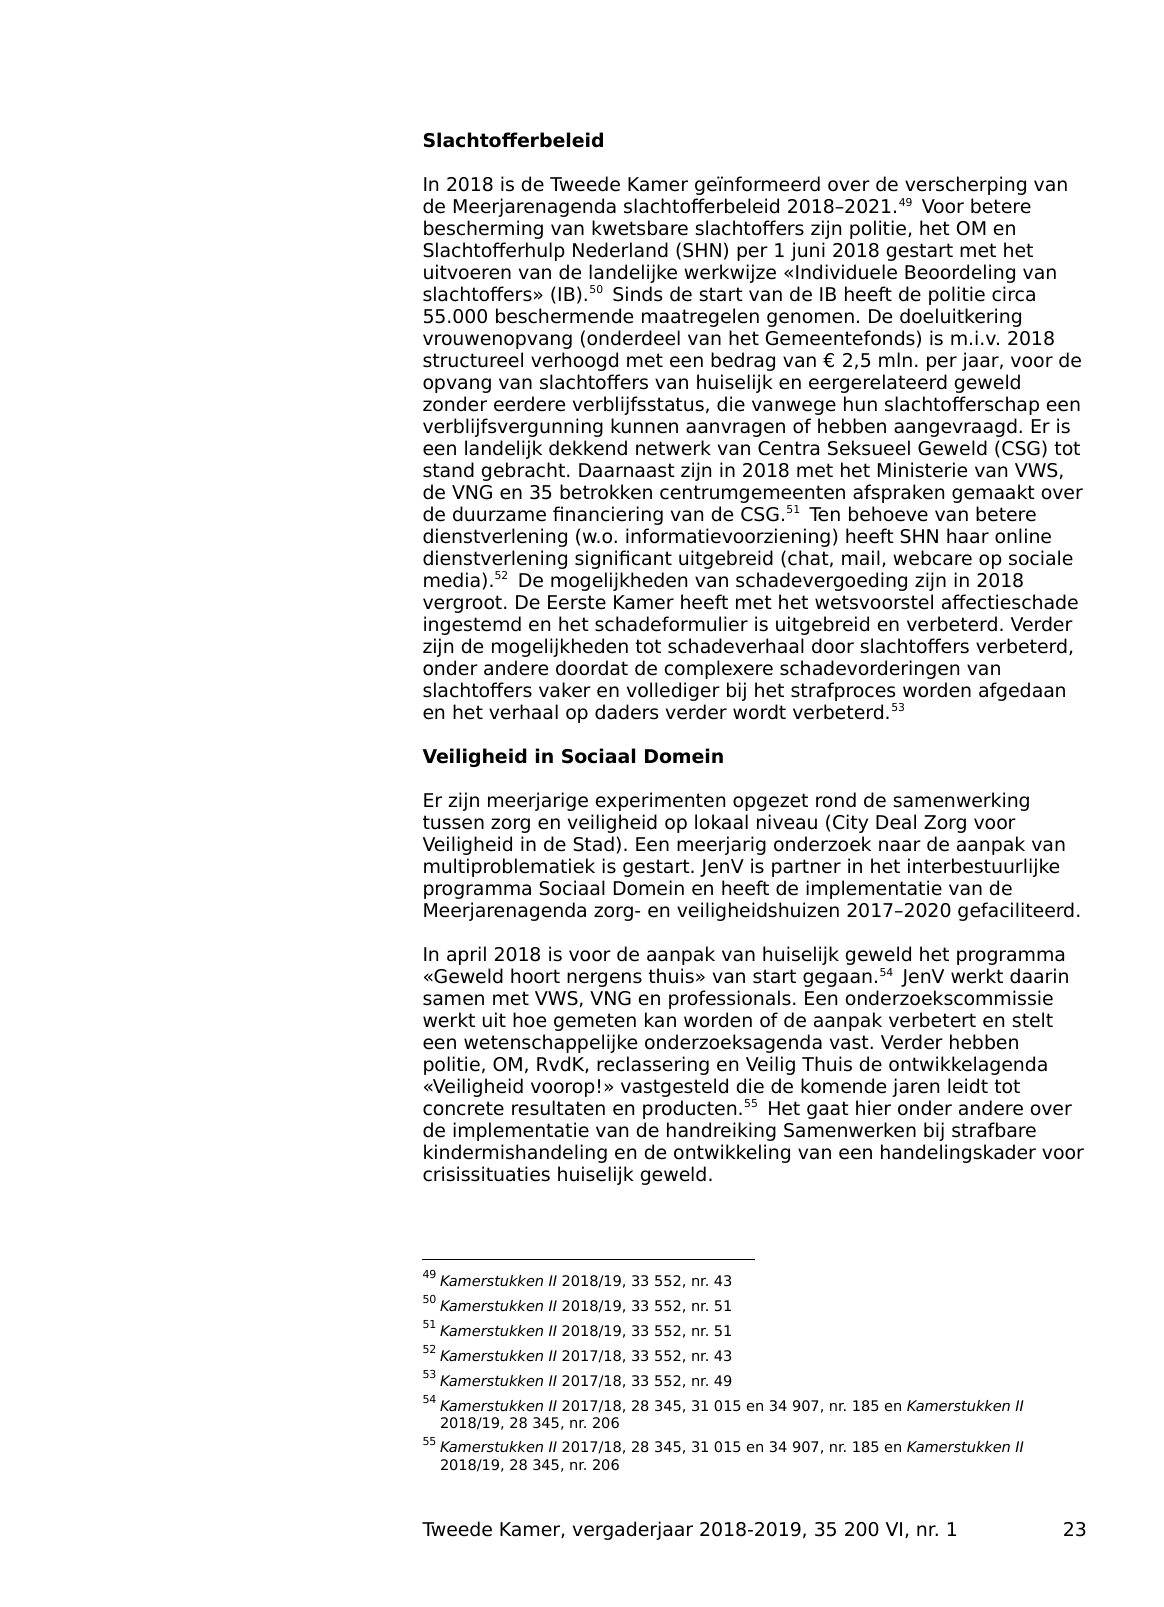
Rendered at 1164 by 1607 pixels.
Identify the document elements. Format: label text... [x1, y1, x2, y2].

text Kamerstukken II 2017/18, 28 345, 31 015 en 34 907, nr. 185 en Kamerstukken II 2018/19, 28 345, nr. 206 [422, 1393, 1087, 1432]
subtitle Veiligheid in Sociaal Domein [422, 746, 1087, 768]
text Kamerstukken II 2017/18, 28 345, 31 015 en 34 907, nr. 185 en Kamerstukken II 2018/19, 28 345, nr. 206 [422, 1435, 1087, 1474]
text Kamerstukken II 2018/19, 33 552, nr. 43 [422, 1268, 1087, 1291]
text In 2018 is de Tweede Kamer geïnformeerd over de verscherping van de Meerjarenagenda slachtofferbeleid 2018–2021. Voor betere bescherming van kwetsbare slachtoffers zijn politie, het OM en Slachtofferhulp Nederland (SHN) per 1 juni 2018 gestart met het uitvoeren van de landelijke werkwijze «Individuele Beoordeling van slachtoffers» (IB). Sinds de start van de IB heeft de politie circa 55.000 beschermende maatregelen genomen. De doeluitkering vrouwenopvang (onderdeel van het Gemeentefonds) is m.i.v. 2018 structureel verhoogd met een bedrag van € 2,5 mln. per jaar, voor de opvang van slachtoffers van huiselijk en eergerelateerd geweld zonder eerdere verblijfsstatus, die vanwege hun slachtofferschap een verblijfsvergunning kunnen aanvragen of hebben aangevraagd. Er is een landelijk dekkend netwerk van Centra Seksueel Geweld (CSG) tot stand gebracht. Daarnaast zijn in 2018 met het Ministerie van VWS, de VNG en 35 betrokken centrumgemeenten afspraken gemaakt over de duurzame financiering van de CSG. Ten behoeve van betere dienstverlening (w.o. informatievoorziening) heeft SHN haar online dienstverlening significant uitgebreid (chat, mail, webcare op sociale media). De mogelijkheden van schadevergoeding zijn in 2018 vergroot. De Eerste Kamer heeft met het wetsvoorstel affectieschade ingestemd en het schadeformulier is uitgebreid en verbeterd. Verder zijn de mogelijkheden tot schadeverhaal door slachtoffers verbeterd, onder andere doordat de complexere schadevorderingen van slachtoffers vaker en vollediger bij het strafproces worden afgedaan en het verhaal op daders verder wordt verbeterd. [422, 174, 1087, 723]
text Kamerstukken II 2018/19, 33 552, nr. 51 [422, 1293, 1087, 1316]
text Er zijn meerjarige experimenten opgezet rond de samenwerking tussen zorg en veiligheid op lokaal niveau (City Deal Zorg voor Veiligheid in de Stad). Een meerjarig onderzoek naar de aanpak van multiproblematiek is gestart. JenV is partner in het interbestuurlijke programma Sociaal Domein en heeft de implementatie van de Meerjarenagenda zorg- en veiligheidshuizen 2017–2020 gefaciliteerd. [422, 790, 1087, 922]
text Kamerstukken II 2017/18, 33 552, nr. 49 [422, 1368, 1087, 1391]
subtitle Slachtofferbeleid [422, 130, 1087, 152]
text Kamerstukken II 2017/18, 33 552, nr. 43 [422, 1343, 1087, 1366]
text In april 2018 is voor de aanpak van huiselijk geweld het programma «Geweld hoort nergens thuis» van start gegaan. JenV werkt daarin samen met VWS, VNG en professionals. Een onderzoekscommissie werkt uit hoe gemeten kan worden of de aanpak verbetert en stelt een wetenschappelijke onderzoeksagenda vast. Verder hebben politie, OM, RvdK, reclassering en Veilig Thuis de ontwikkelagenda «Veiligheid voorop!» vastgesteld die de komende jaren leidt tot concrete resultaten en producten. Het gaat hier onder andere over de implementatie van de handreiking Samenwerken bij strafbare kindermishandeling en de ontwikkeling van een handelingskader voor crisissituaties huiselijk geweld. [422, 944, 1087, 1186]
text Kamerstukken II 2018/19, 33 552, nr. 51 [422, 1318, 1087, 1341]
